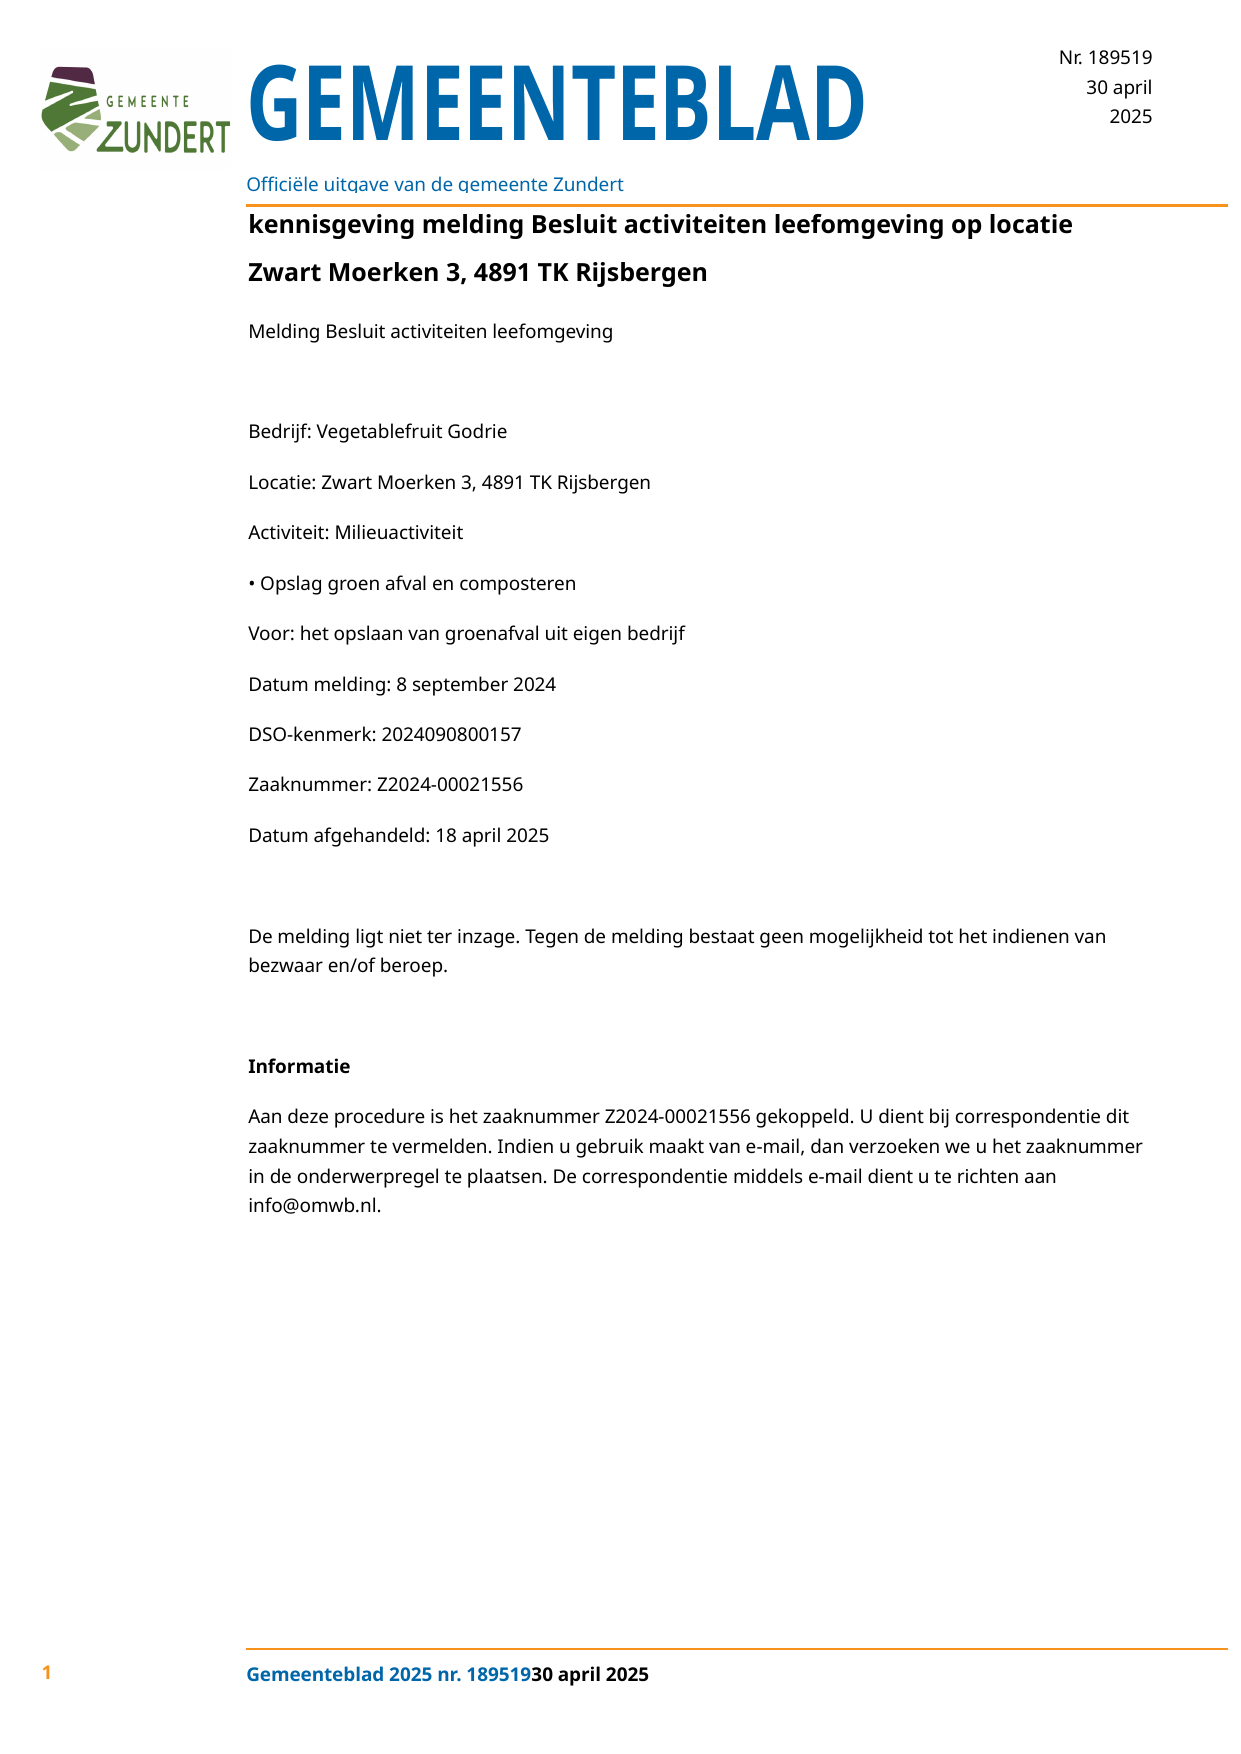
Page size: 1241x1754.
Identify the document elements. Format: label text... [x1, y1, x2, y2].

text Locatie: Zwart Moerken 3, 4891 TK Rijsbergen [248, 469, 1152, 495]
text Bedrijf: Vegetablefruit Godrie [248, 419, 1152, 444]
text Voor: het opslaan van groenafval uit eigen bedrijf [248, 620, 1152, 646]
text Activiteit: Milieuactiviteit [248, 519, 1152, 545]
text Informatie [248, 1053, 1152, 1079]
text Datum afgehandeld: 18 april 2025 [248, 822, 1152, 848]
text Datum melding: 8 september 2024 [248, 671, 1152, 697]
text kennisgeving melding Besluit activiteiten leefomgeving op locatie Zwart Moerken 3, 4891 TK Rijsbergen [248, 207, 1152, 288]
text Melding Besluit activiteiten leefomgeving [248, 318, 1152, 344]
text • Opslag groen afval en composteren [248, 570, 1152, 596]
text Aan deze procedure is het zaaknummer Z2024-00021556 gekoppeld. U dient bij correspondentie dit zaaknummer te vermelden. Indien u gebruik maakt van e-mail, dan verzoeken we u het zaaknummer in de onderwerpregel te plaatsen. De correspondentie middels e-mail dient u te richten aan info@omwb.nl. [248, 1104, 1152, 1218]
text DSO-kenmerk: 2024090800157 [248, 721, 1152, 747]
picture [41, 47, 231, 172]
text Zaaknummer: Z2024-00021556 [248, 772, 1152, 797]
text De melding ligt niet ter inzage. Tegen de melding bestaat geen mogelijkheid tot het indienen van bezwaar en/of beroep. [248, 923, 1152, 978]
